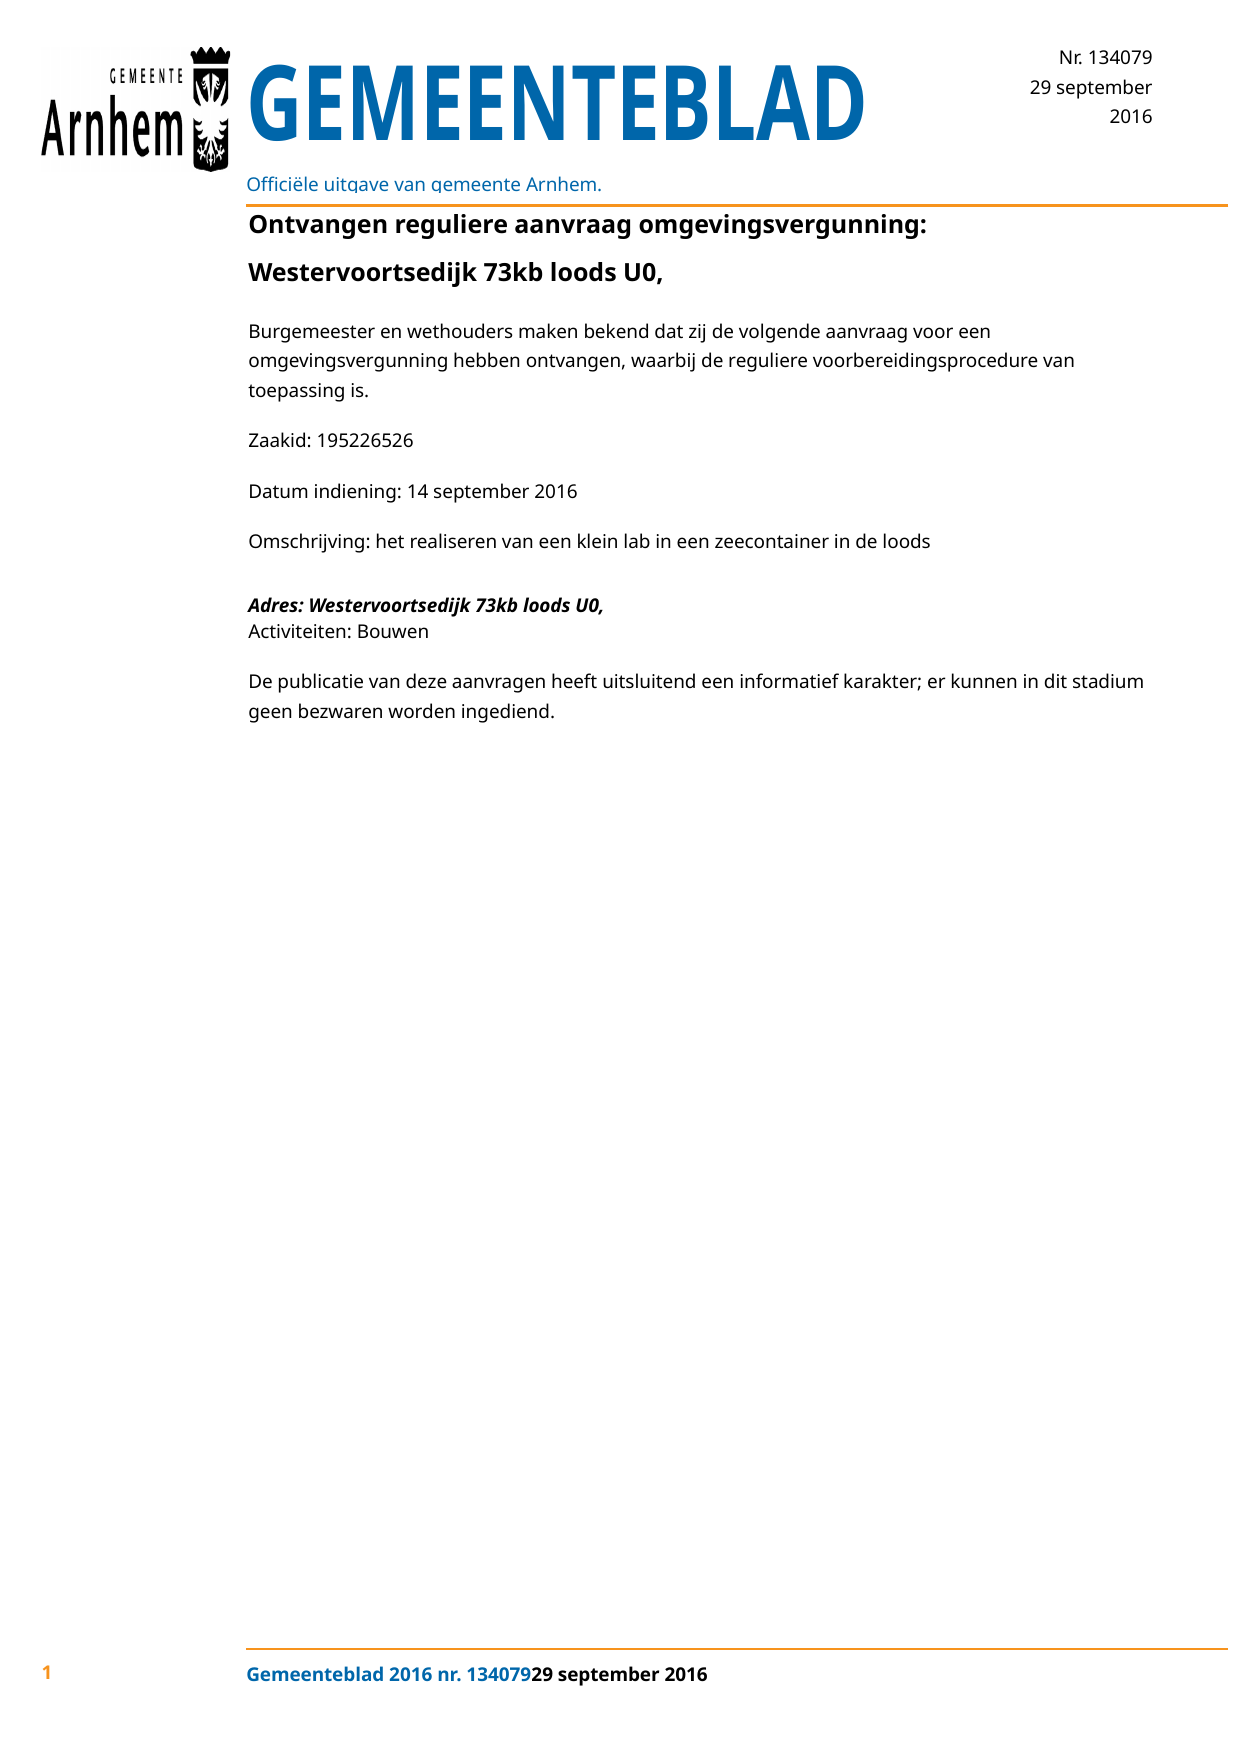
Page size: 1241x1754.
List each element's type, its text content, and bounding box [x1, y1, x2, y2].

text De publicatie van deze aanvragen heeft uitsluitend een informatief karakter; er kunnen in dit stadium geen bezwaren worden ingediend. [248, 668, 1152, 724]
text Activiteiten: Bouwen [248, 618, 1152, 644]
text Zaakid: 195226526 [248, 427, 1152, 453]
text Datum indiening: 14 september 2016 [248, 478, 1152, 504]
text Ontvangen reguliere aanvraag omgevingsvergunning: Westervoortsedijk 73kb loods U0, [248, 207, 1152, 288]
text Adres: Westervoortsedijk 73kb loods U0, [248, 592, 1152, 618]
text Burgemeester en wethouders maken bekend dat zij de volgende aanvraag voor een omgevingsvergunning hebben ontvangen, waarbij de reguliere voorbereidingsprocedure van toepassing is. [248, 318, 1152, 403]
text Omschrijving: het realiseren van een klein lab in een zeecontainer in de loods [248, 528, 1152, 554]
picture [41, 47, 231, 172]
